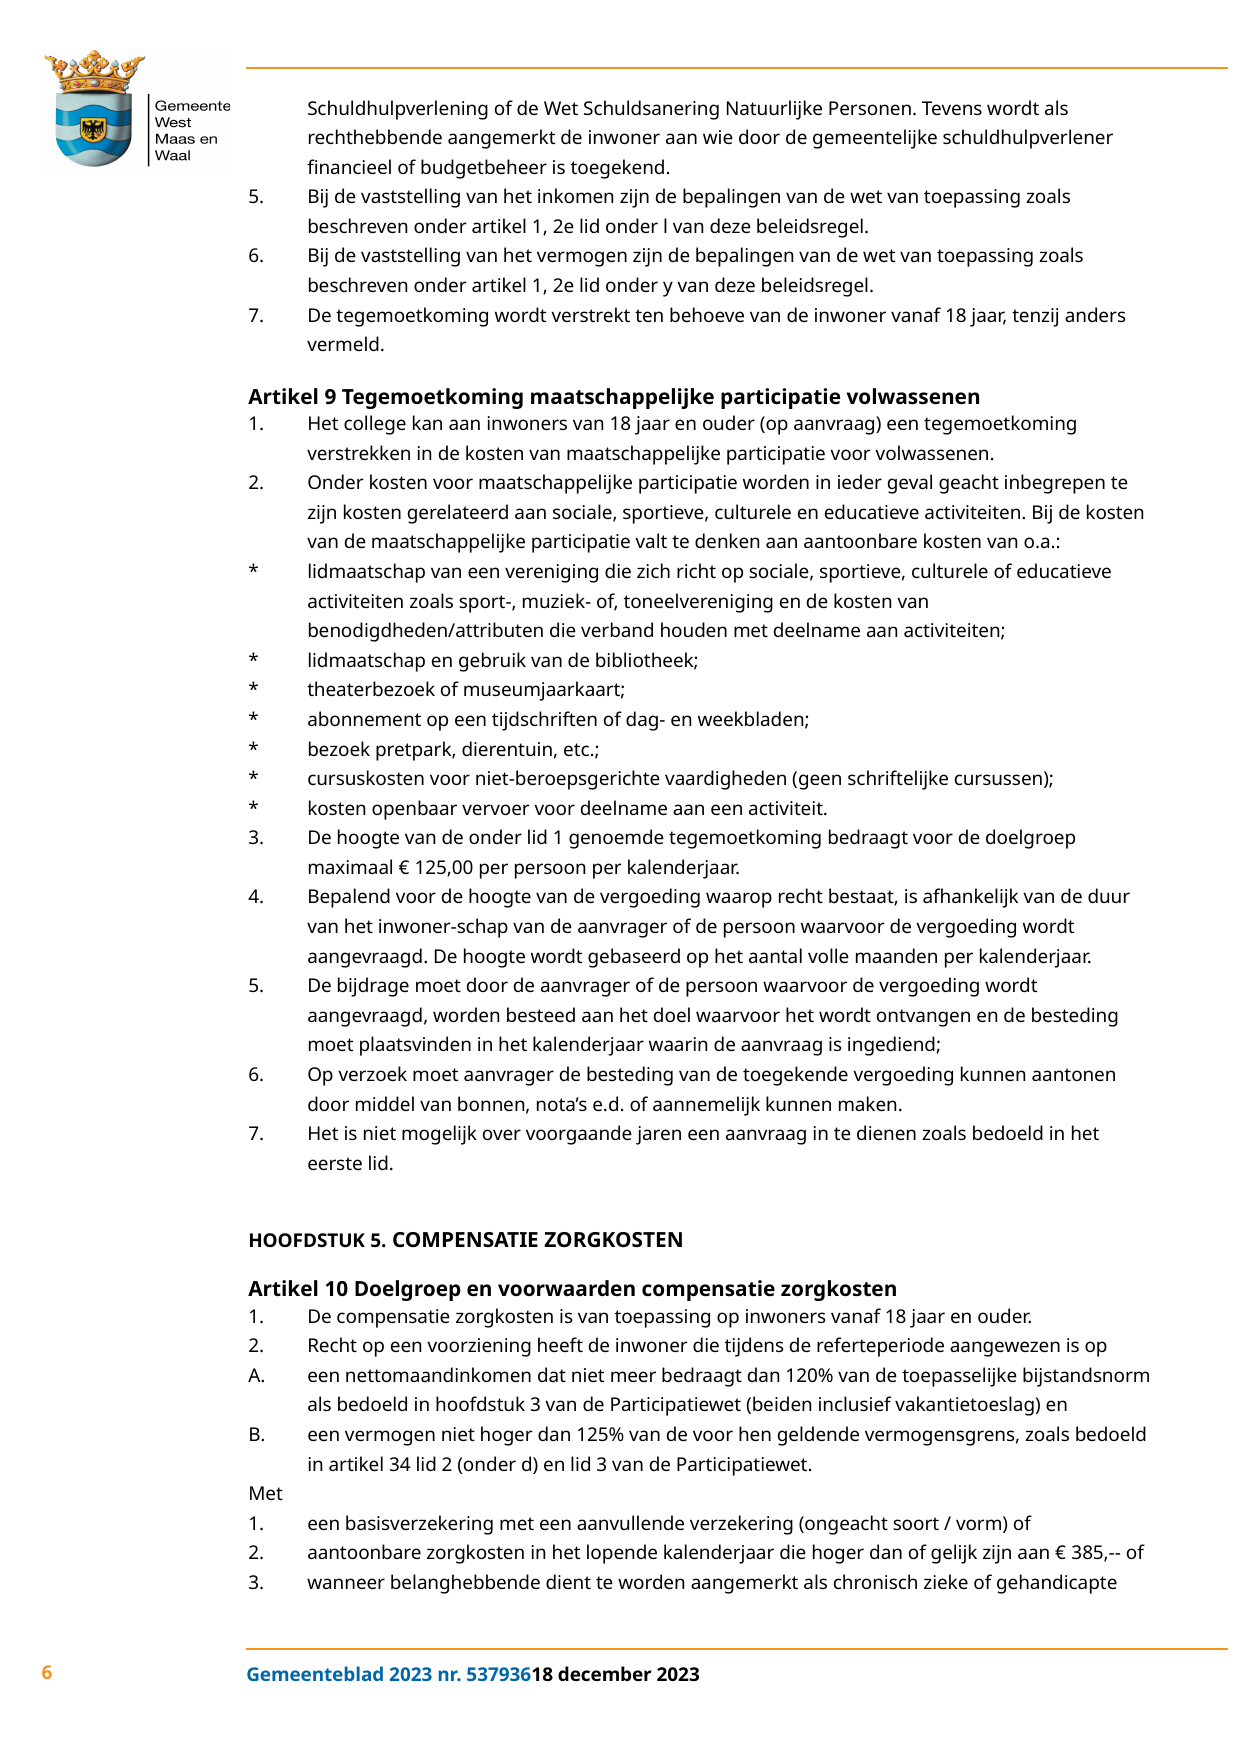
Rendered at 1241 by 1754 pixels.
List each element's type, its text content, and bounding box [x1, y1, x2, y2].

picture [41, 47, 231, 172]
list De bijdrage moet door de aanvrager of de persoon waarvoor de vergoeding wordt aangevraagd, worden besteed aan het doel waarvoor het wordt ontvangen en de besteding moet plaatsvinden in het kalenderjaar waarin de aanvraag is ingediend; [248, 972, 1152, 1057]
list kosten openbaar vervoer voor deelname aan een activiteit. [248, 795, 1152, 821]
list een nettomaandinkomen dat niet meer bedraagt dan 120% van de toepasselijke bijstandsnorm als bedoeld in hoofdstuk 3 van de Participatiewet (beiden inclusief vakantietoeslag) en [248, 1362, 1152, 1417]
list Bepalend voor de hoogte van de vergoeding waarop recht bestaat, is afhankelijk van de duur van het inwoner-schap van de aanvrager of de persoon waarvoor de vergoeding wordt aangevraagd. De hoogte wordt gebaseerd op het aantal volle maanden per kalenderjaar. [248, 884, 1152, 968]
text Artikel 10 Doelgroep en voorwaarden compensatie zorgkosten [248, 1274, 1152, 1303]
list De tegemoetkoming wordt verstrekt ten behoeve van de inwoner vanaf 18 jaar, tenzij anders vermeld. [248, 302, 1152, 357]
text HOOFDSTUK 5. COMPENSATIE ZORGKOSTEN [248, 1225, 1152, 1253]
list Onder kosten voor maatschappelijke participatie worden in ieder geval geacht inbegrepen te zijn kosten gerelateerd aan sociale, sportieve, culturele en educatieve activiteiten. Bij de kosten van de maatschappelijke participatie valt te denken aan aantoonbare kosten van o.a.: [248, 469, 1152, 554]
list wanneer belanghebbende dient te worden aangemerkt als chronisch zieke of gehandicapte [248, 1569, 1152, 1595]
list een vermogen niet hoger dan 125% van de voor hen geldende vermogensgrens, zoals bedoeld in artikel 34 lid 2 (onder d) en lid 3 van de Participatiewet. [248, 1421, 1152, 1476]
list aantoonbare zorgkosten in het lopende kalenderjaar die hoger dan of gelijk zijn aan € 385,-- of [248, 1539, 1152, 1565]
list abonnement op een tijdschriften of dag- en weekbladen; [248, 706, 1152, 732]
list De compensatie zorgkosten is van toepassing op inwoners vanaf 18 jaar en ouder. [248, 1303, 1152, 1328]
text Met [248, 1480, 1152, 1506]
list Recht op een voorziening heeft de inwoner die tijdens de referteperiode aangewezen is op [248, 1332, 1152, 1358]
list Het college kan aan inwoners van 18 jaar en ouder (op aanvraag) een tegemoetkoming verstrekken in de kosten van maatschappelijke participatie voor volwassenen. [248, 410, 1152, 466]
list bezoek pretpark, dierentuin, etc.; [248, 736, 1152, 761]
list De hoogte van de onder lid 1 genoemde tegemoetkoming bedraagt voor de doelgroep maximaal € 125,00 per persoon per kalenderjaar. [248, 824, 1152, 880]
list lidmaatschap en gebruik van de bibliotheek; [248, 647, 1152, 673]
list Schuldhulpverlening of de Wet Schuldsanering Natuurlijke Personen. Tevens wordt als rechthebbende aangemerkt de inwoner aan wie door de gemeentelijke schuldhulpverlener financieel of budgetbeheer is toegekend. [248, 95, 1152, 180]
list Bij de vaststelling van het inkomen zijn de bepalingen van de wet van toepassing zoals beschreven onder artikel 1, 2e lid onder l van deze beleidsregel. [248, 183, 1152, 239]
list cursuskosten voor niet-beroepsgerichte vaardigheden (geen schriftelijke cursussen); [248, 765, 1152, 791]
list Het is niet mogelijk over voorgaande jaren een aanvraag in te dienen zoals bedoeld in het eerste lid. [248, 1120, 1152, 1176]
list theaterbezoek of museumjaarkaart; [248, 677, 1152, 702]
list Bij de vaststelling van het vermogen zijn de bepalingen van de wet van toepassing zoals beschreven onder artikel 1, 2e lid onder y van deze beleidsregel. [248, 243, 1152, 298]
list lidmaatschap van een vereniging die zich richt op sociale, sportieve, culturele of educatieve activiteiten zoals sport-, muziek- of, toneelvereniging en de kosten van benodigdheden/attributen die verband houden met deelname aan activiteiten; [248, 558, 1152, 643]
list een basisverzekering met een aanvullende verzekering (ongeacht soort / vorm) of [248, 1510, 1152, 1536]
text Artikel 9 Tegemoetkoming maatschappelijke participatie volwassenen [248, 382, 1152, 410]
list Op verzoek moet aanvrager de besteding van de toegekende vergoeding kunnen aantonen door middel van bonnen, nota’s e.d. of aannemelijk kunnen maken. [248, 1061, 1152, 1116]
